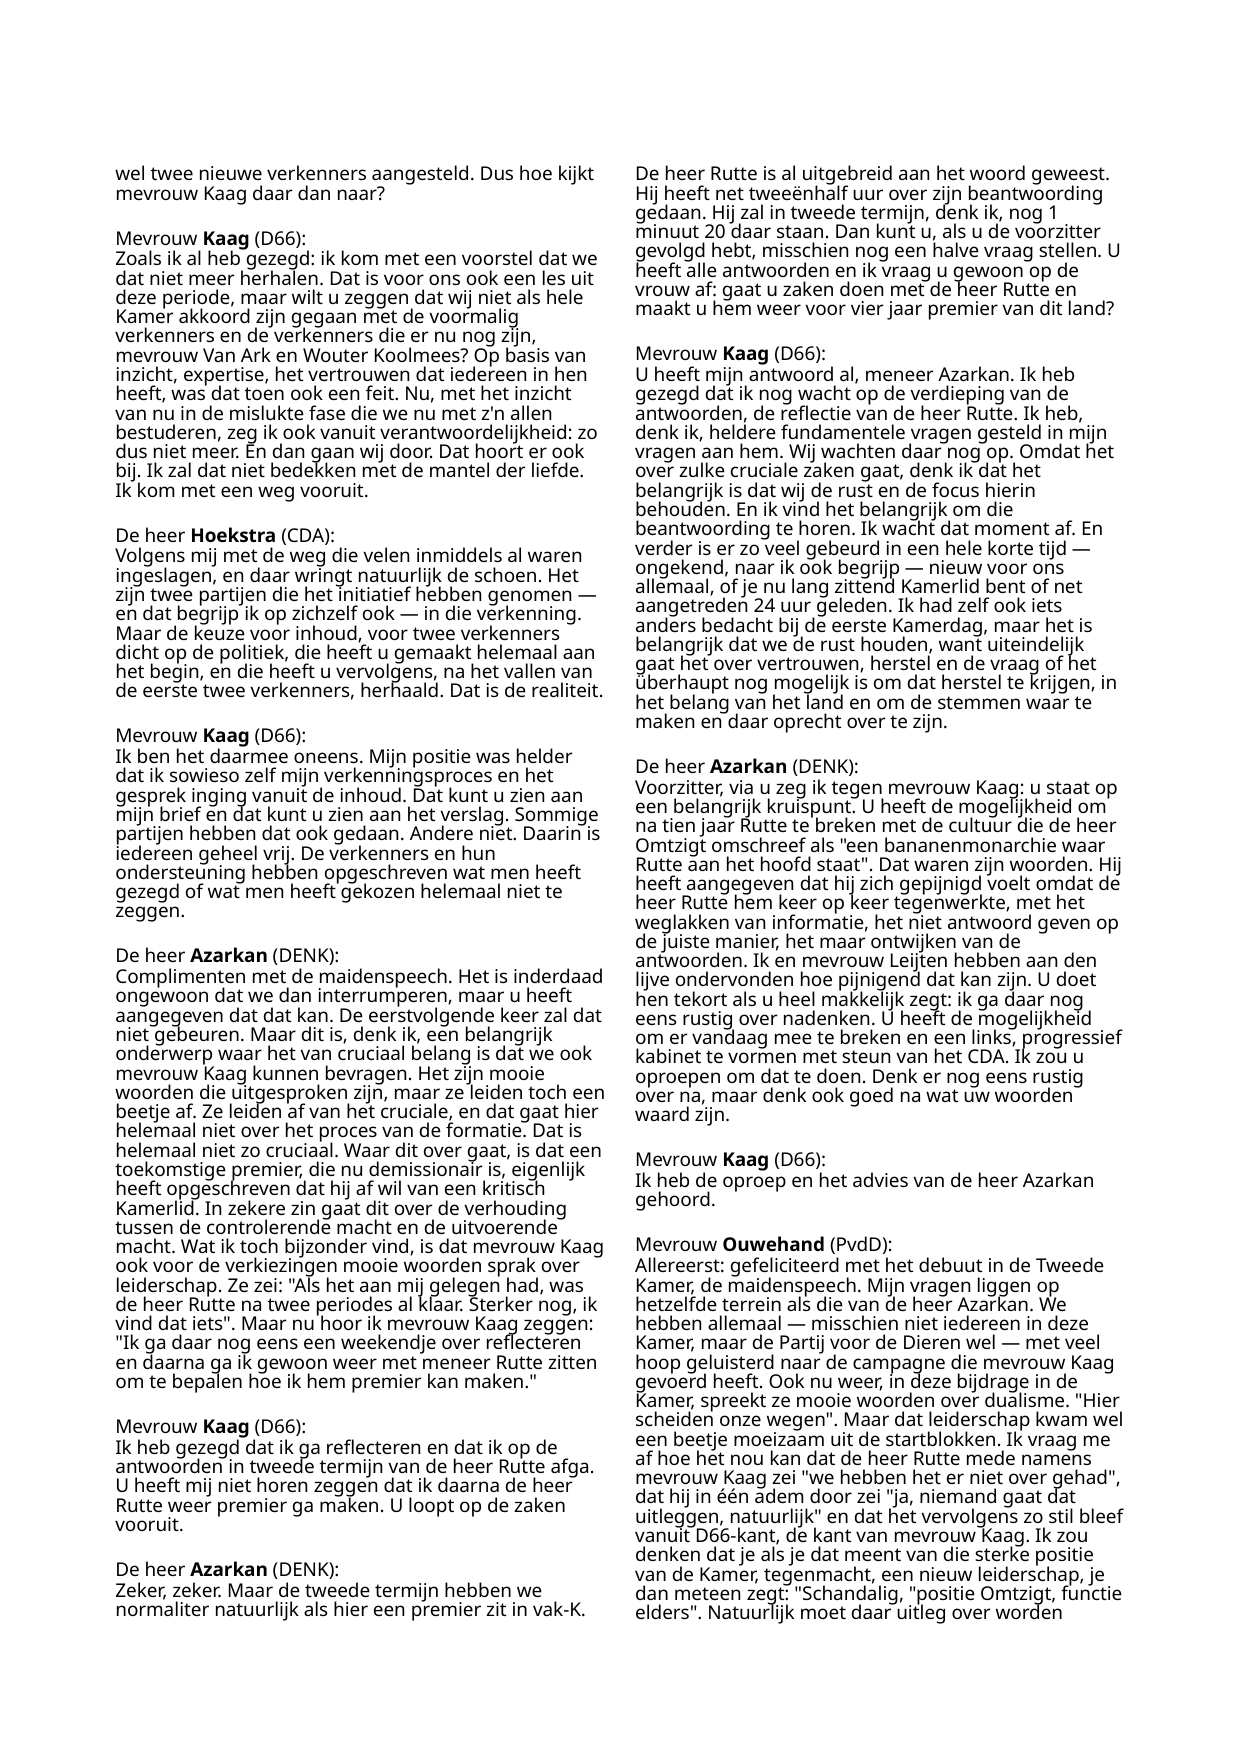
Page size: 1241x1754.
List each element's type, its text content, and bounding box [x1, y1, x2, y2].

text Mevrouw Kaag (D66): [635, 1146, 1125, 1172]
text Mevrouw Kaag (D66): [115, 225, 605, 250]
text Mevrouw Kaag (D66): [115, 722, 605, 748]
text Ik heb de oproep en het advies van de heer Azarkan gehoord. [635, 1172, 1125, 1211]
text Complimenten met de maidenspeech. Het is inderdaad ongewoon dat we dan interrumperen, maar u heeft aangegeven dat dat kan. De eerstvolgende keer zal dat niet gebeuren. Maar dit is, denk ik, een belangrijk onderwerp waar het van cruciaal belang is dat we ook mevrouw Kaag kunnen bevragen. Het zijn mooie woorden die uitgesproken zijn, maar ze leiden toch een beetje af. Ze leiden af van het cruciale, en dat gaat hier helemaal niet over het proces van de formatie. Dat is helemaal niet zo cruciaal. Waar dit over gaat, is dat een toekomstige premier, die nu demissionair is, eigenlijk heeft opgeschreven dat hij af wil van een kritisch Kamerlid. In zekere zin gaat dit over de verhouding tussen de controlerende macht en de uitvoerende macht. Wat ik toch bijzonder vind, is dat mevrouw Kaag ook voor de verkiezingen mooie woorden sprak over leiderschap. Ze zei: "Als het aan mij gelegen had, was de heer Rutte na twee periodes al klaar. Sterker nog, ik vind dat iets". Maar nu hoor ik mevrouw Kaag zeggen: "Ik ga daar nog eens een weekendje over reflecteren en daarna ga ik gewoon weer met meneer Rutte zitten om te bepalen hoe ik hem premier kan maken." [115, 968, 605, 1392]
text Zoals ik al heb gezegd: ik kom met een voorstel dat we dat niet meer herhalen. Dat is voor ons ook een les uit deze periode, maar wilt u zeggen dat wij niet als hele Kamer akkoord zijn gegaan met de voormalig verkenners en de verkenners die er nu nog zijn, mevrouw Van Ark en Wouter Koolmees? Op basis van inzicht, expertise, het vertrouwen dat iedereen in hen heeft, was dat toen ook een feit. Nu, met het inzicht van nu in de mislukte fase die we nu met z'n allen bestuderen, zeg ik ook vanuit verantwoordelijkheid: zo dus niet meer. En dan gaan wij door. Dat hoort er ook bij. Ik zal dat niet bedekken met de mantel der liefde. Ik kom met een weg vooruit. [115, 250, 605, 501]
text De heer Hoekstra (CDA): [115, 522, 605, 547]
text De heer Rutte is al uitgebreid aan het woord geweest. Hij heeft net tweeënhalf uur over zijn beantwoording gedaan. Hij zal in tweede termijn, denk ik, nog 1 minuut 20 daar staan. Dan kunt u, als u de voorzitter gevolgd hebt, misschien nog een halve vraag stellen. U heeft alle antwoorden en ik vraag u gewoon op de vrouw af: gaat u zaken doen met de heer Rutte en maakt u hem weer voor vier jaar premier van dit land? [635, 165, 1125, 319]
text De heer Azarkan (DENK): [115, 1556, 605, 1582]
text Zeker, zeker. Maar de tweede termijn hebben we normaliter natuurlijk als hier een premier zit in vak-K. [115, 1582, 605, 1620]
text De heer Azarkan (DENK): [635, 753, 1125, 779]
text Voorzitter, via u zeg ik tegen mevrouw Kaag: u staat op een belangrijk kruispunt. U heeft de mogelijkheid om na tien jaar Rutte te breken met de cultuur die de heer Omtzigt omschreef als "een bananenmonarchie waar Rutte aan het hoofd staat". Dat waren zijn woorden. Hij heeft aangegeven dat hij zich gepijnigd voelt omdat de heer Rutte hem keer op keer tegenwerkte, met het weglakken van informatie, het niet antwoord geven op de juiste manier, het maar ontwijken van de antwoorden. Ik en mevrouw Leijten hebben aan den lijve ondervonden hoe pijnigend dat kan zijn. U doet hen tekort als u heel makkelijk zegt: ik ga daar nog eens rustig over nadenken. U heeft de mogelijkheid om er vandaag mee te breken en een links, progressief kabinet te vormen met steun van het CDA. Ik zou u oproepen om dat te doen. Denk er nog eens rustig over na, maar denk ook goed na wat uw woorden waard zijn. [635, 779, 1125, 1126]
text wel twee nieuwe verkenners aangesteld. Dus hoe kijkt mevrouw Kaag daar dan naar? [115, 165, 605, 204]
text Volgens mij met de weg die velen inmiddels al waren ingeslagen, en daar wringt natuurlijk de schoen. Het zijn twee partijen die het initiatief hebben genomen — en dat begrijp ik op zichzelf ook — in die verkenning. Maar de keuze voor inhoud, voor twee verkenners dicht op de politiek, die heeft u gemaakt helemaal aan het begin, en die heeft u vervolgens, na het vallen van de eerste twee verkenners, herhaald. Dat is de realiteit. [115, 547, 605, 702]
text Mevrouw Kaag (D66): [115, 1413, 605, 1439]
text U heeft mijn antwoord al, meneer Azarkan. Ik heb gezegd dat ik nog wacht op de verdieping van de antwoorden, de reflectie van de heer Rutte. Ik heb, denk ik, heldere fundamentele vragen gesteld in mijn vragen aan hem. Wij wachten daar nog op. Omdat het over zulke cruciale zaken gaat, denk ik dat het belangrijk is dat wij de rust en de focus hierin behouden. En ik vind het belangrijk om die beantwoording te horen. Ik wacht dat moment af. En verder is er zo veel gebeurd in een hele korte tijd — ongekend, naar ik ook begrijp — nieuw voor ons allemaal, of je nu lang zittend Kamerlid bent of net aangetreden 24 uur geleden. Ik had zelf ook iets anders bedacht bij de eerste Kamerdag, maar het is belangrijk dat we de rust houden, want uiteindelijk gaat het over vertrouwen, herstel en de vraag of het überhaupt nog mogelijk is om dat herstel te krijgen, in het belang van het land en om de stemmen waar te maken en daar oprecht over te zijn. [635, 366, 1125, 732]
text Mevrouw Kaag (D66): [635, 340, 1125, 366]
text De heer Azarkan (DENK): [115, 942, 605, 968]
text Ik ben het daarmee oneens. Mijn positie was helder dat ik sowieso zelf mijn verkenningsproces en het gesprek inging vanuit de inhoud. Dat kunt u zien aan mijn brief en dat kunt u zien aan het verslag. Sommige partijen hebben dat ook gedaan. Andere niet. Daarin is iedereen geheel vrij. De verkenners en hun ondersteuning hebben opgeschreven wat men heeft gezegd of wat men heeft gekozen helemaal niet te zeggen. [115, 748, 605, 922]
text Allereerst: gefeliciteerd met het debuut in de Tweede Kamer, de maidenspeech. Mijn vragen liggen op hetzelfde terrein als die van de heer Azarkan. We hebben allemaal — misschien niet iedereen in deze Kamer, maar de Partij voor de Dieren wel — met veel hoop geluisterd naar de campagne die mevrouw Kaag gevoerd heeft. Ook nu weer, in deze bijdrage in de Kamer, spreekt ze mooie woorden over dualisme. "Hier scheiden onze wegen". Maar dat leiderschap kwam wel een beetje moeizaam uit de startblokken. Ik vraag me af hoe het nou kan dat de heer Rutte mede namens mevrouw Kaag zei "we hebben het er niet over gehad", dat hij in één adem door zei "ja, niemand gaat dat uitleggen, natuurlijk" en dat het vervolgens zo stil bleef vanuit D66-kant, de kant van mevrouw Kaag. Ik zou denken dat je als je dat meent van die sterke positie van de Kamer, tegenmacht, een nieuw leiderschap, je dan meteen zegt: "Schandalig, "positie Omtzigt, functie elders". Natuurlijk moet daar uitleg over worden [635, 1257, 1125, 1623]
text Ik heb gezegd dat ik ga reflecteren en dat ik op de antwoorden in tweede termijn van de heer Rutte afga. U heeft mij niet horen zeggen dat ik daarna de heer Rutte weer premier ga maken. U loopt op de zaken vooruit. [115, 1439, 605, 1535]
text Mevrouw Ouwehand (PvdD): [635, 1232, 1125, 1257]
